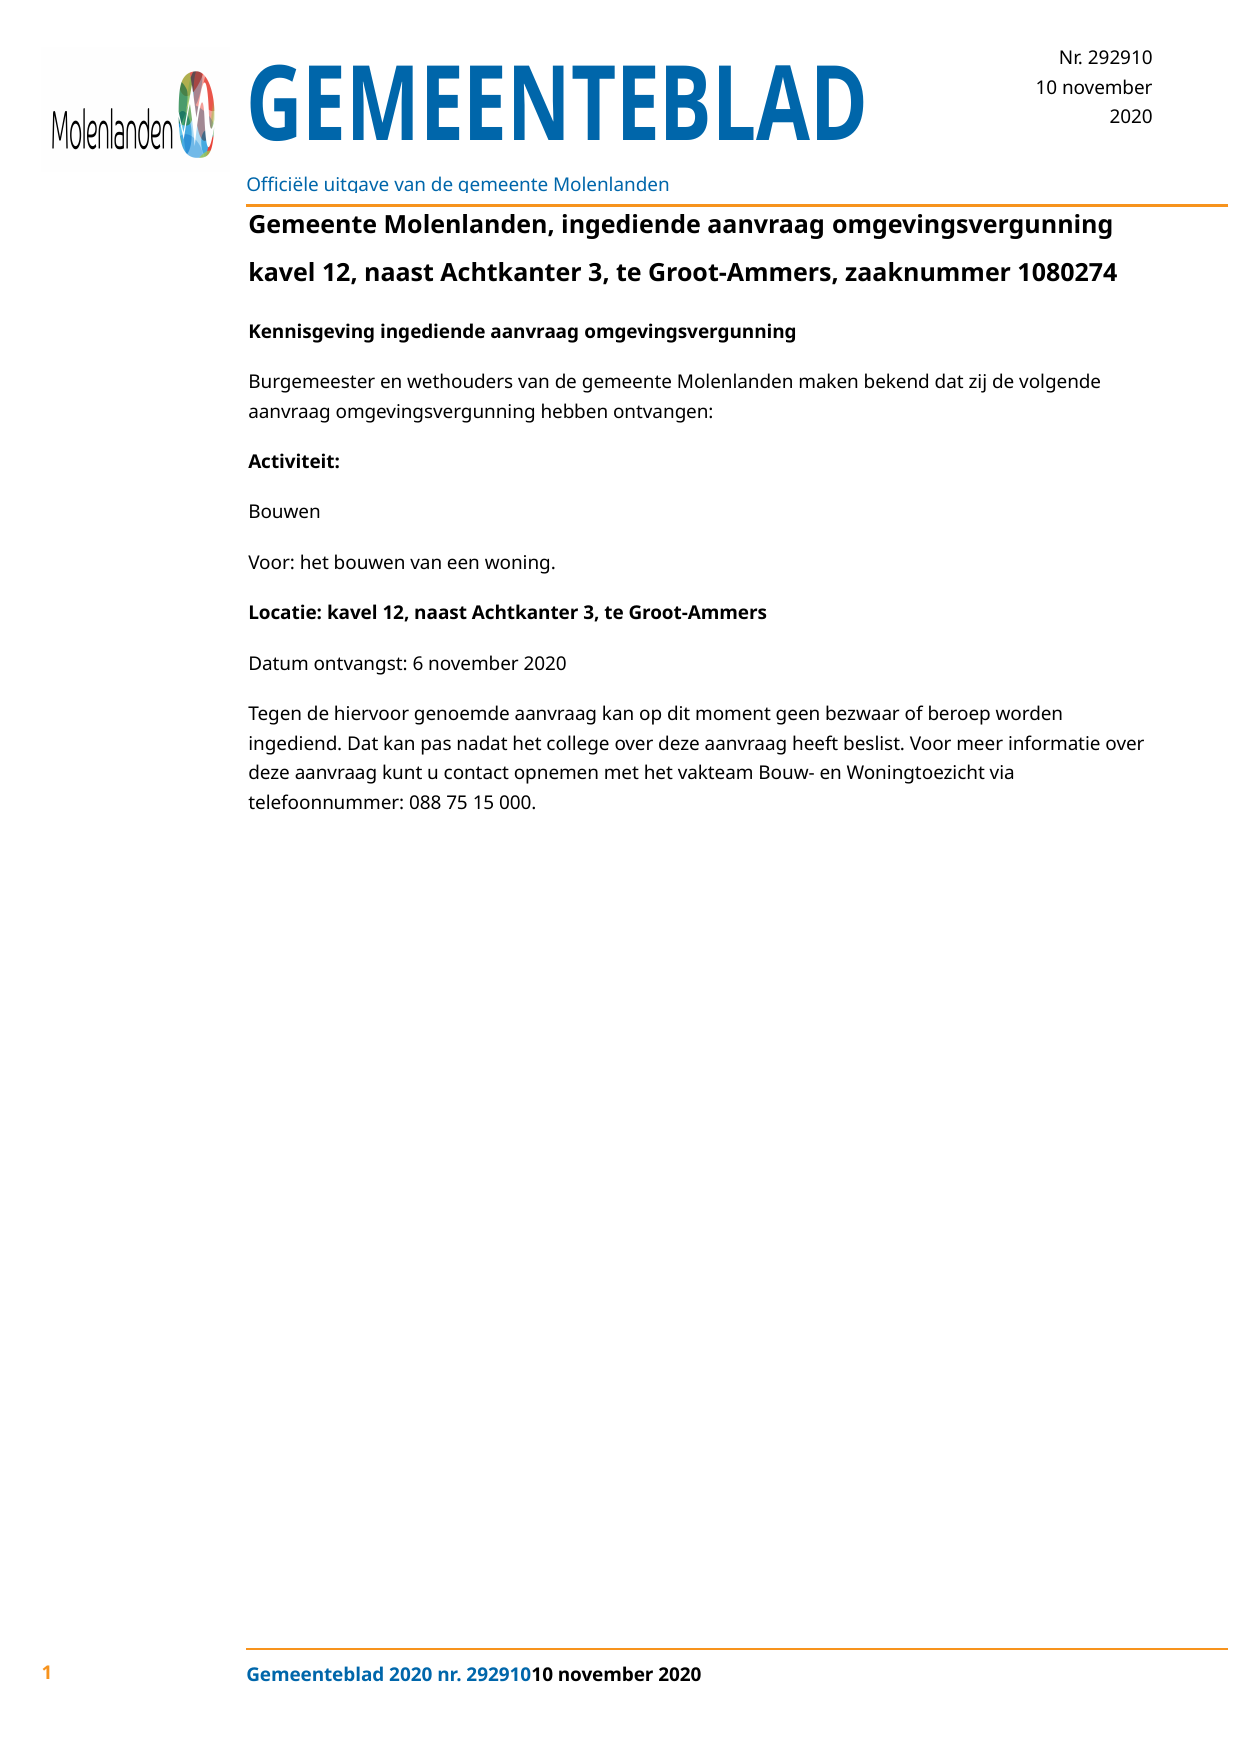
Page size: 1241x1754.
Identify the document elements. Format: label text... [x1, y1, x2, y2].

text Burgemeester en wethouders van de gemeente Molenlanden maken bekend dat zij de volgende aanvraag omgevingsvergunning hebben ontvangen: [248, 368, 1152, 424]
text Gemeente Molenlanden, ingediende aanvraag omgevingsvergunning kavel 12, naast Achtkanter 3, te Groot-Ammers, zaaknummer 1080274 [248, 207, 1152, 288]
text Kennisgeving ingediende aanvraag omgevingsvergunning [248, 318, 1152, 344]
picture [41, 47, 231, 172]
text Datum ontvangst: 6 november 2020 [248, 650, 1152, 676]
text Voor: het bouwen van een woning. [248, 549, 1152, 575]
text Activiteit: [248, 448, 1152, 474]
text Tegen de hiervoor genoemde aanvraag kan op dit moment geen bezwaar of beroep worden ingediend. Dat kan pas nadat het college over deze aanvraag heeft beslist. Voor meer informatie over deze aanvraag kunt u contact opnemen met het vakteam Bouw- en Woningtoezicht via telefoonnummer: 088 75 15 000. [248, 700, 1152, 815]
text Bouwen [248, 499, 1152, 524]
text Locatie: kavel 12, naast Achtkanter 3, te Groot-Ammers [248, 599, 1152, 625]
